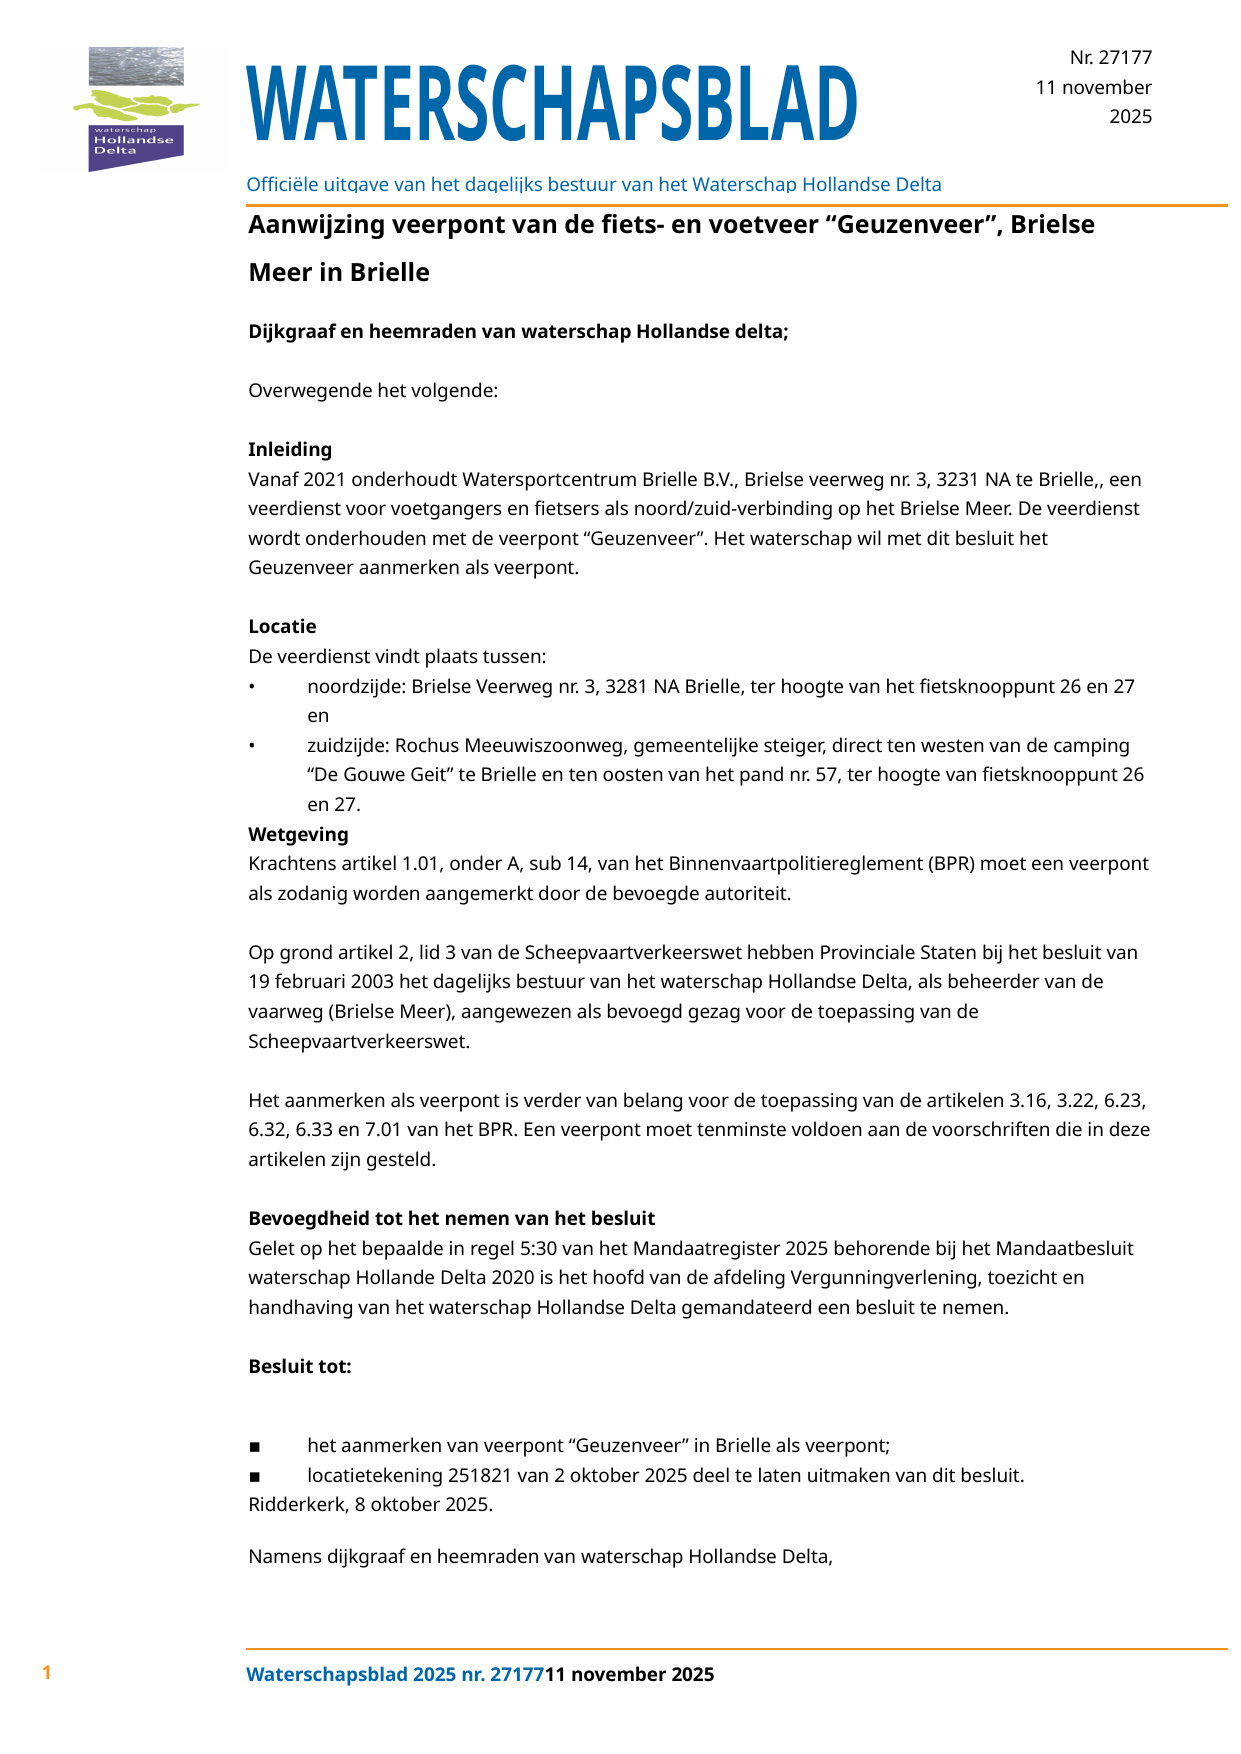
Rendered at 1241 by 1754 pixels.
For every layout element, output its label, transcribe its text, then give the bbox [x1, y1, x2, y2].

text Besluit tot: [248, 1353, 1152, 1379]
picture [41, 47, 231, 172]
text De veerdienst vindt plaats tussen: [248, 643, 1152, 669]
text Ridderkerk, 8 oktober 2025. [248, 1491, 1152, 1517]
text Aanwijzing veerpont van de fiets- en voetveer “Geuzenveer”, Brielse Meer in Brielle [248, 207, 1152, 288]
text Krachtens artikel 1.01, onder A, sub 14, van het Binnenvaartpolitiereglement (BPR) moet een veerpont als zodanig worden aangemerkt door de bevoegde autoriteit. [248, 850, 1152, 906]
text Het aanmerken als veerpont is verder van belang voor de toepassing van de artikelen 3.16, 3.22, 6.23, 6.32, 6.33 en 7.01 van het BPR. Een veerpont moet tenminste voldoen aan de voorschriften die in deze artikelen zijn gesteld. [248, 1087, 1152, 1172]
list zuidzijde: Rochus Meeuwiszoonweg, gemeentelijke steiger, direct ten westen van de camping “De Gouwe Geit” te Brielle en ten oosten van het pand nr. 57, ter hoogte van fietsknooppunt 26 en 27. [248, 732, 1152, 817]
text Wetgeving [248, 821, 1152, 847]
text Op grond artikel 2, lid 3 van de Scheepvaartverkeerswet hebben Provinciale Staten bij het besluit van 19 februari 2003 het dagelijks bestuur van het waterschap Hollandse Delta, als beheerder van de vaarweg (Brielse Meer), aangewezen als bevoegd gezag voor de toepassing van de Scheepvaartverkeerswet. [248, 939, 1152, 1054]
text Gelet op het bepaalde in regel 5:30 van het Mandaatregister 2025 behorende bij het Mandaatbesluit waterschap Hollande Delta 2020 is het hoofd van de afdeling Vergunningverlening, toezicht en handhaving van het waterschap Hollandse Delta gemandateerd een besluit te nemen. [248, 1235, 1152, 1320]
text Dijkgraaf en heemraden van waterschap Hollandse delta; [248, 318, 1152, 344]
text Namens dijkgraaf en heemraden van waterschap Hollandse Delta, [248, 1543, 1152, 1568]
list het aanmerken van veerpont “Geuzenveer” in Brielle als veerpont; [248, 1432, 1152, 1458]
text Locatie [248, 614, 1152, 639]
text Overwegende het volgende: [248, 377, 1152, 403]
text Inleiding [248, 436, 1152, 462]
text Vanaf 2021 onderhoudt Watersportcentrum Brielle B.V., Brielse veerweg nr. 3, 3231 NA te Brielle,, een veerdienst voor voetgangers en fietsers als noord/zuid-verbinding op het Brielse Meer. De veerdienst wordt onderhouden met de veerpont “Geuzenveer”. Het waterschap wil met dit besluit het Geuzenveer aanmerken als veerpont. [248, 466, 1152, 580]
list noordzijde: Brielse Veerweg nr. 3, 3281 NA Brielle, ter hoogte van het fietsknooppunt 26 en 27 en [248, 673, 1152, 728]
list locatietekening 251821 van 2 oktober 2025 deel te laten uitmaken van dit besluit. [248, 1462, 1152, 1487]
text Bevoegdheid tot het nemen van het besluit [248, 1205, 1152, 1231]
